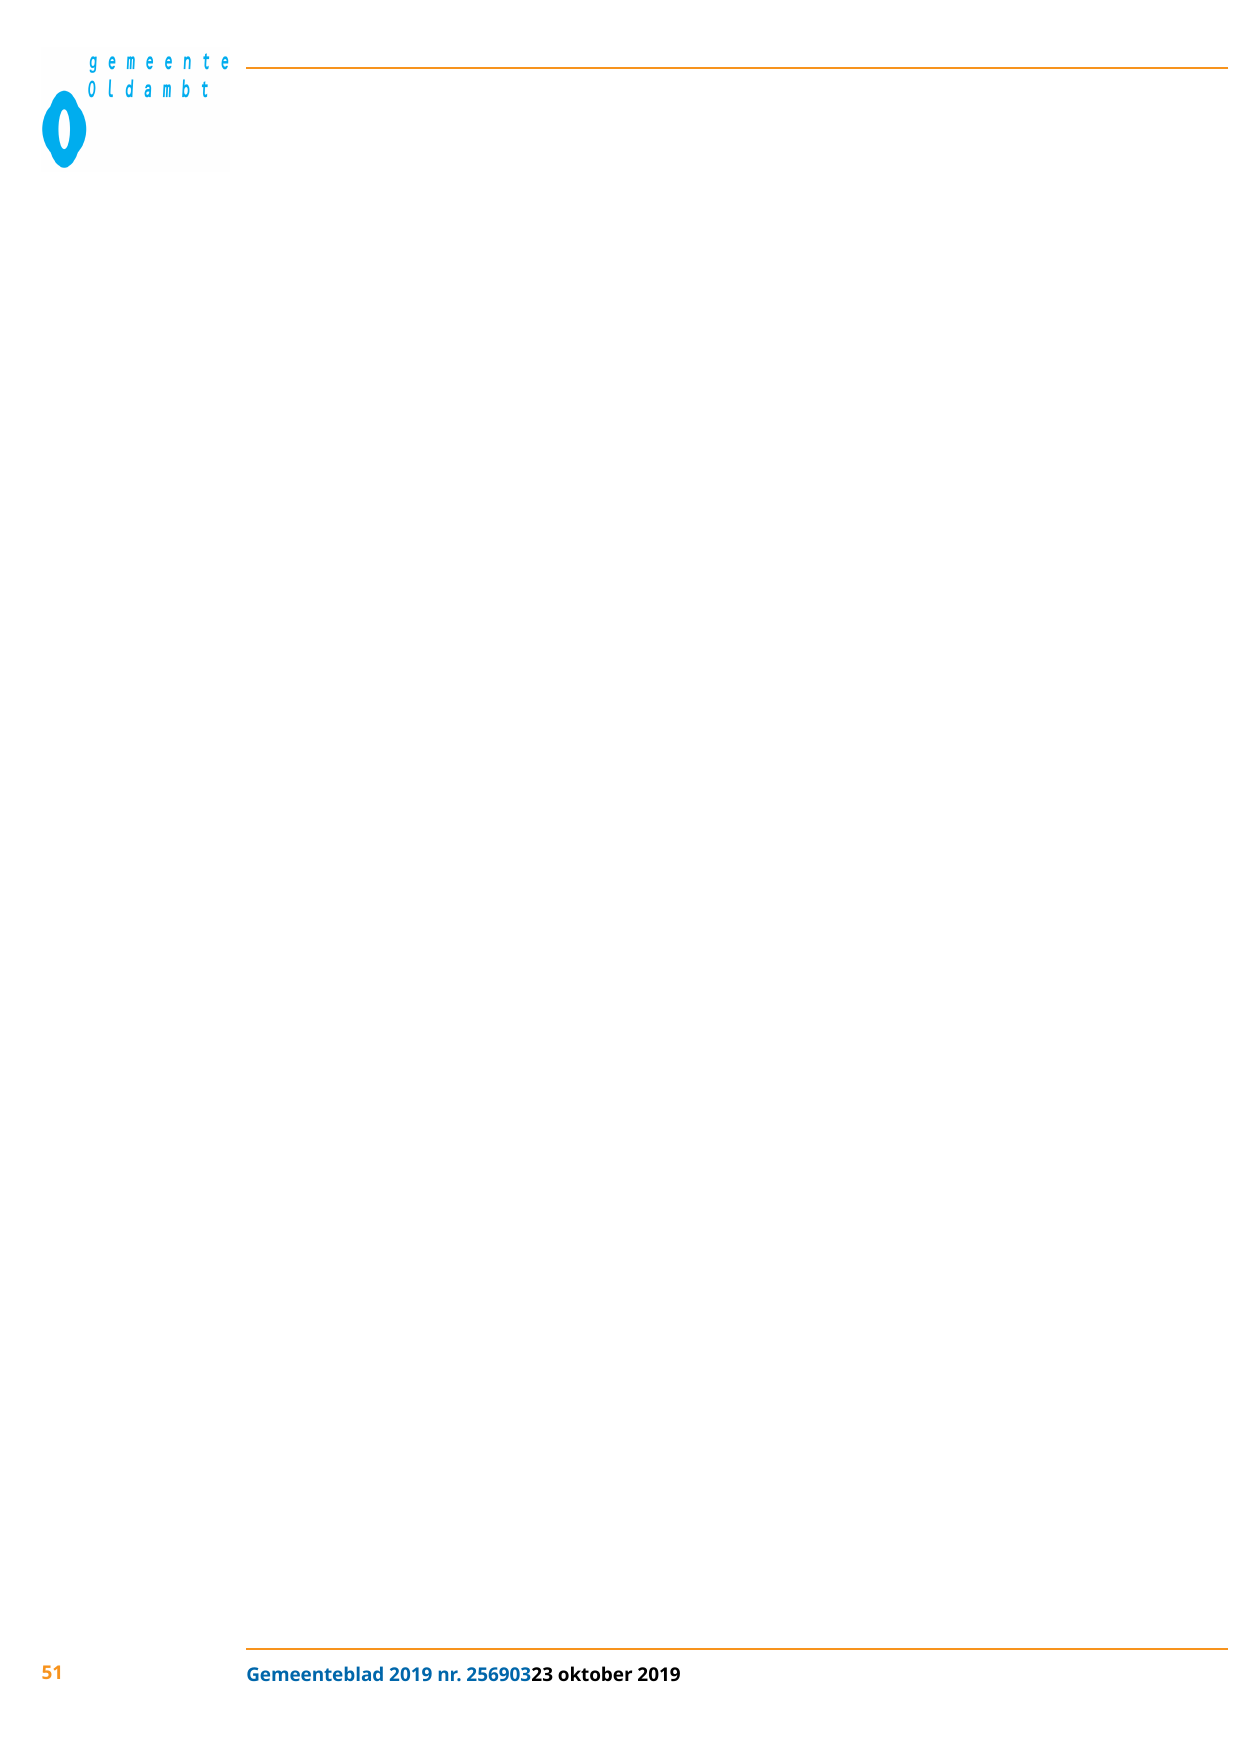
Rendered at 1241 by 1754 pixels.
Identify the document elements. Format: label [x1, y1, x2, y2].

picture [41, 47, 231, 172]
